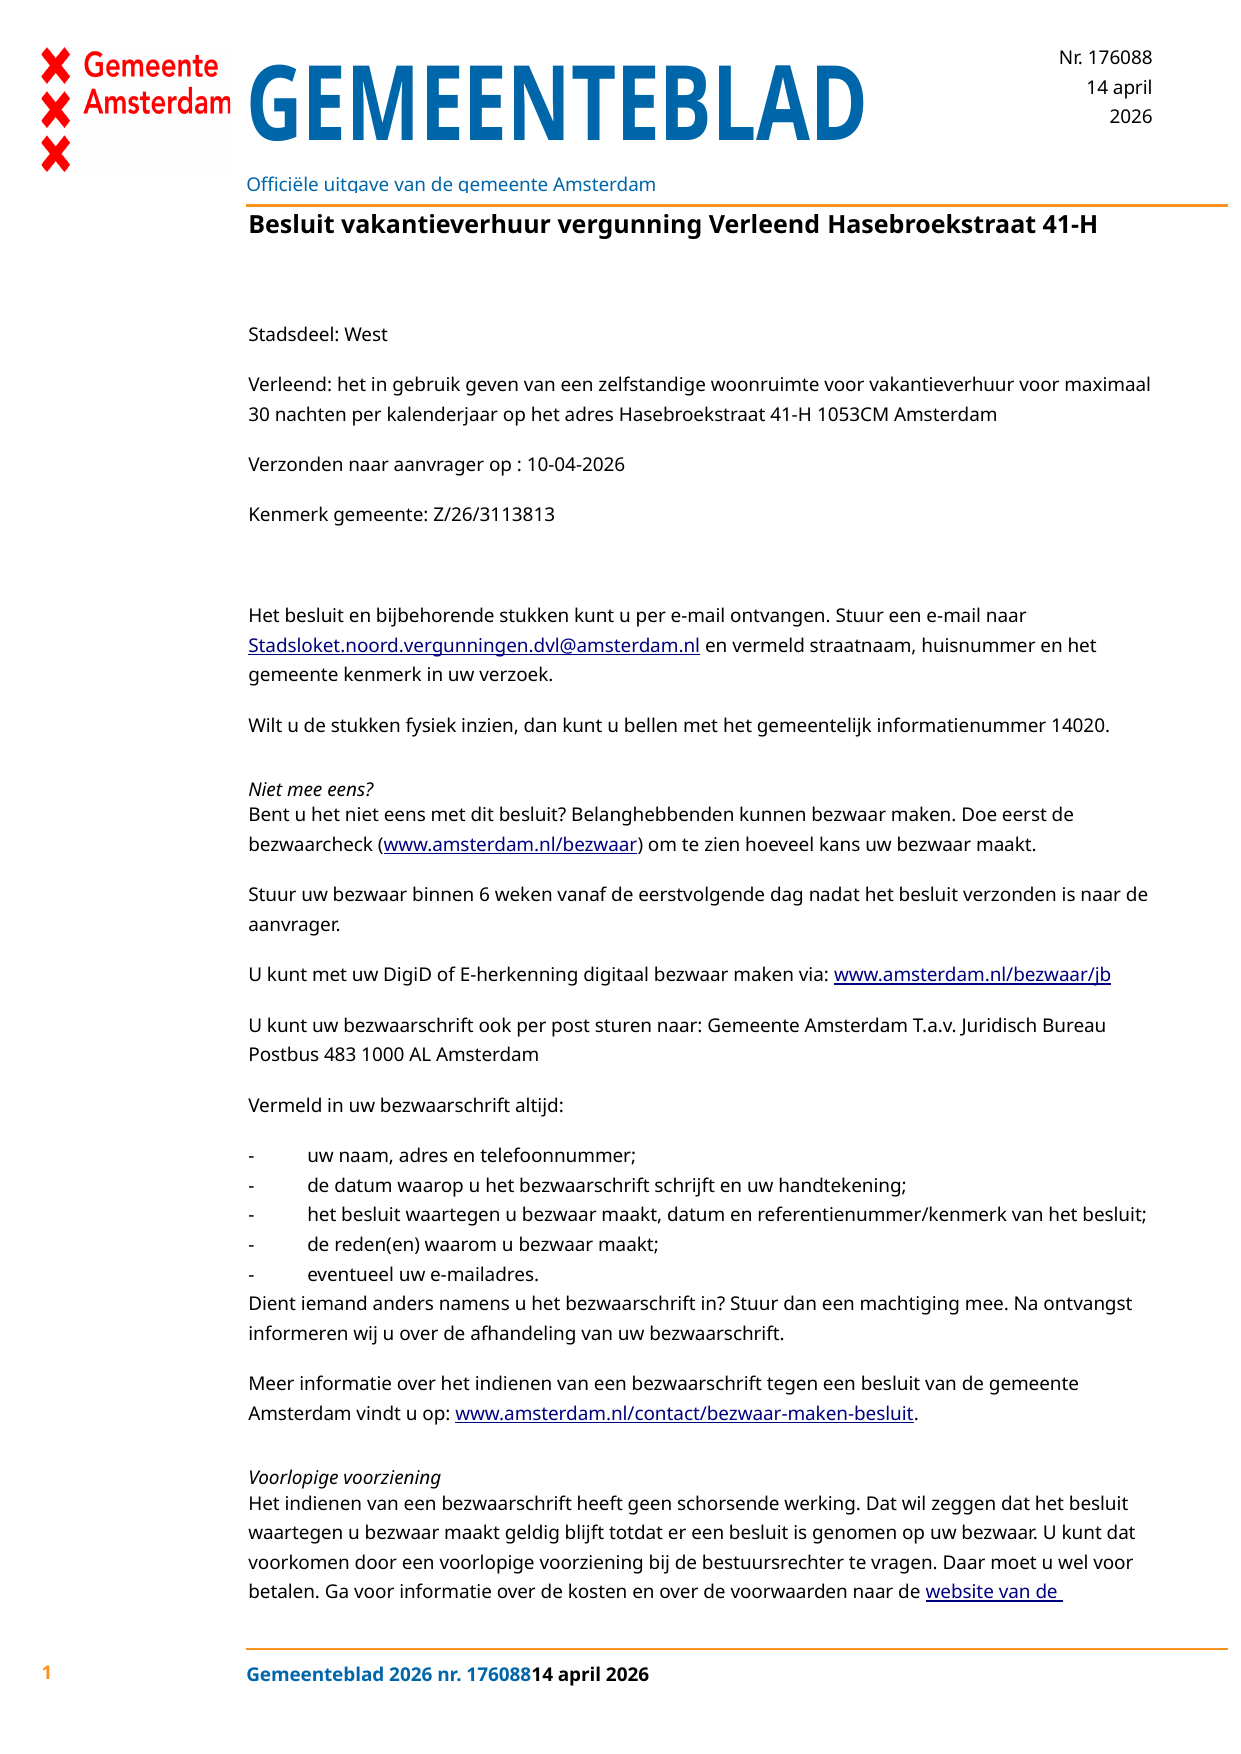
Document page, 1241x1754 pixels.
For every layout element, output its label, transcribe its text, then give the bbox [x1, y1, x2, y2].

text Wilt u de stukken fysiek inzien, dan kunt u bellen met het gemeentelijk informatienummer 14020. [248, 712, 1152, 738]
text Dient iemand anders namens u het bezwaarschrift in? Stuur dan een machtiging mee. Na ontvangst informeren wij u over de afhandeling van uw bezwaarschrift. [248, 1290, 1152, 1346]
text Het indienen van een bezwaarschrift heeft geen schorsende werking. Dat wil zeggen dat het besluit waartegen u bezwaar maakt geldig blijft totdat er een besluit is genomen op uw bezwaar. U kunt dat voorkomen door een voorlopige voorziening bij de bestuursrechter te vragen. Daar moet u wel voor betalen. Ga voor informatie over de kosten en over de voorwaarden naar de website van de [248, 1490, 1152, 1604]
text U kunt uw bezwaarschrift ook per post sturen naar: Gemeente Amsterdam T.a.v. Juridisch Bureau Postbus 483 1000 AL Amsterdam [248, 1012, 1152, 1067]
list eventueel uw e-mailadres. [248, 1261, 1152, 1287]
text Verleend: het in gebruik geven van een zelfstandige woonruimte voor vakantieverhuur voor maximaal 30 nachten per kalenderjaar op het adres Hasebroekstraat 41-H 1053CM Amsterdam [248, 371, 1152, 426]
text Besluit vakantieverhuur vergunning Verleend Hasebroekstraat 41-H [248, 207, 1152, 241]
list de datum waarop u het bezwaarschrift schrijft en uw handtekening; [248, 1172, 1152, 1198]
text U kunt met uw DigiD of E-herkenning digitaal bezwaar maken via: www.amsterdam.nl/bezwaar/jb [248, 962, 1152, 987]
text Voorlopige voorziening [248, 1464, 1152, 1490]
text Meer informatie over het indienen van een bezwaarschrift tegen een besluit van de gemeente Amsterdam vindt u op: www.amsterdam.nl/contact/bezwaar-maken-besluit. [248, 1370, 1152, 1426]
list uw naam, adres en telefoonnummer; [248, 1142, 1152, 1168]
text Stuur uw bezwaar binnen 6 weken vanaf de eerstvolgende dag nadat het besluit verzonden is naar de aanvrager. [248, 882, 1152, 937]
text Vermeld in uw bezwaarschrift altijd: [248, 1092, 1152, 1118]
text Bent u het niet eens met dit besluit? Belanghebbenden kunnen bezwaar maken. Doe eerst de bezwaarcheck (www.amsterdam.nl/bezwaar) om te zien hoeveel kans uw bezwaar maakt. [248, 802, 1152, 857]
text Het besluit en bijbehorende stukken kunt u per e-mail ontvangen. Stuur een e-mail naar Stadsloket.noord.vergunningen.dvl@amsterdam.nl en vermeld straatnaam, huisnummer en het gemeente kenmerk in uw verzoek. [248, 602, 1152, 687]
picture [41, 47, 231, 172]
list het besluit waartegen u bezwaar maakt, datum en referentienummer/kenmerk van het besluit; [248, 1202, 1152, 1227]
text Niet mee eens? [248, 776, 1152, 802]
text Kenmerk gemeente: Z/26/3113813 [248, 502, 1152, 527]
text Verzonden naar aanvrager op : 10-04-2026 [248, 451, 1152, 477]
text Stadsdeel: West [248, 321, 1152, 346]
list de reden(en) waarom u bezwaar maakt; [248, 1231, 1152, 1257]
